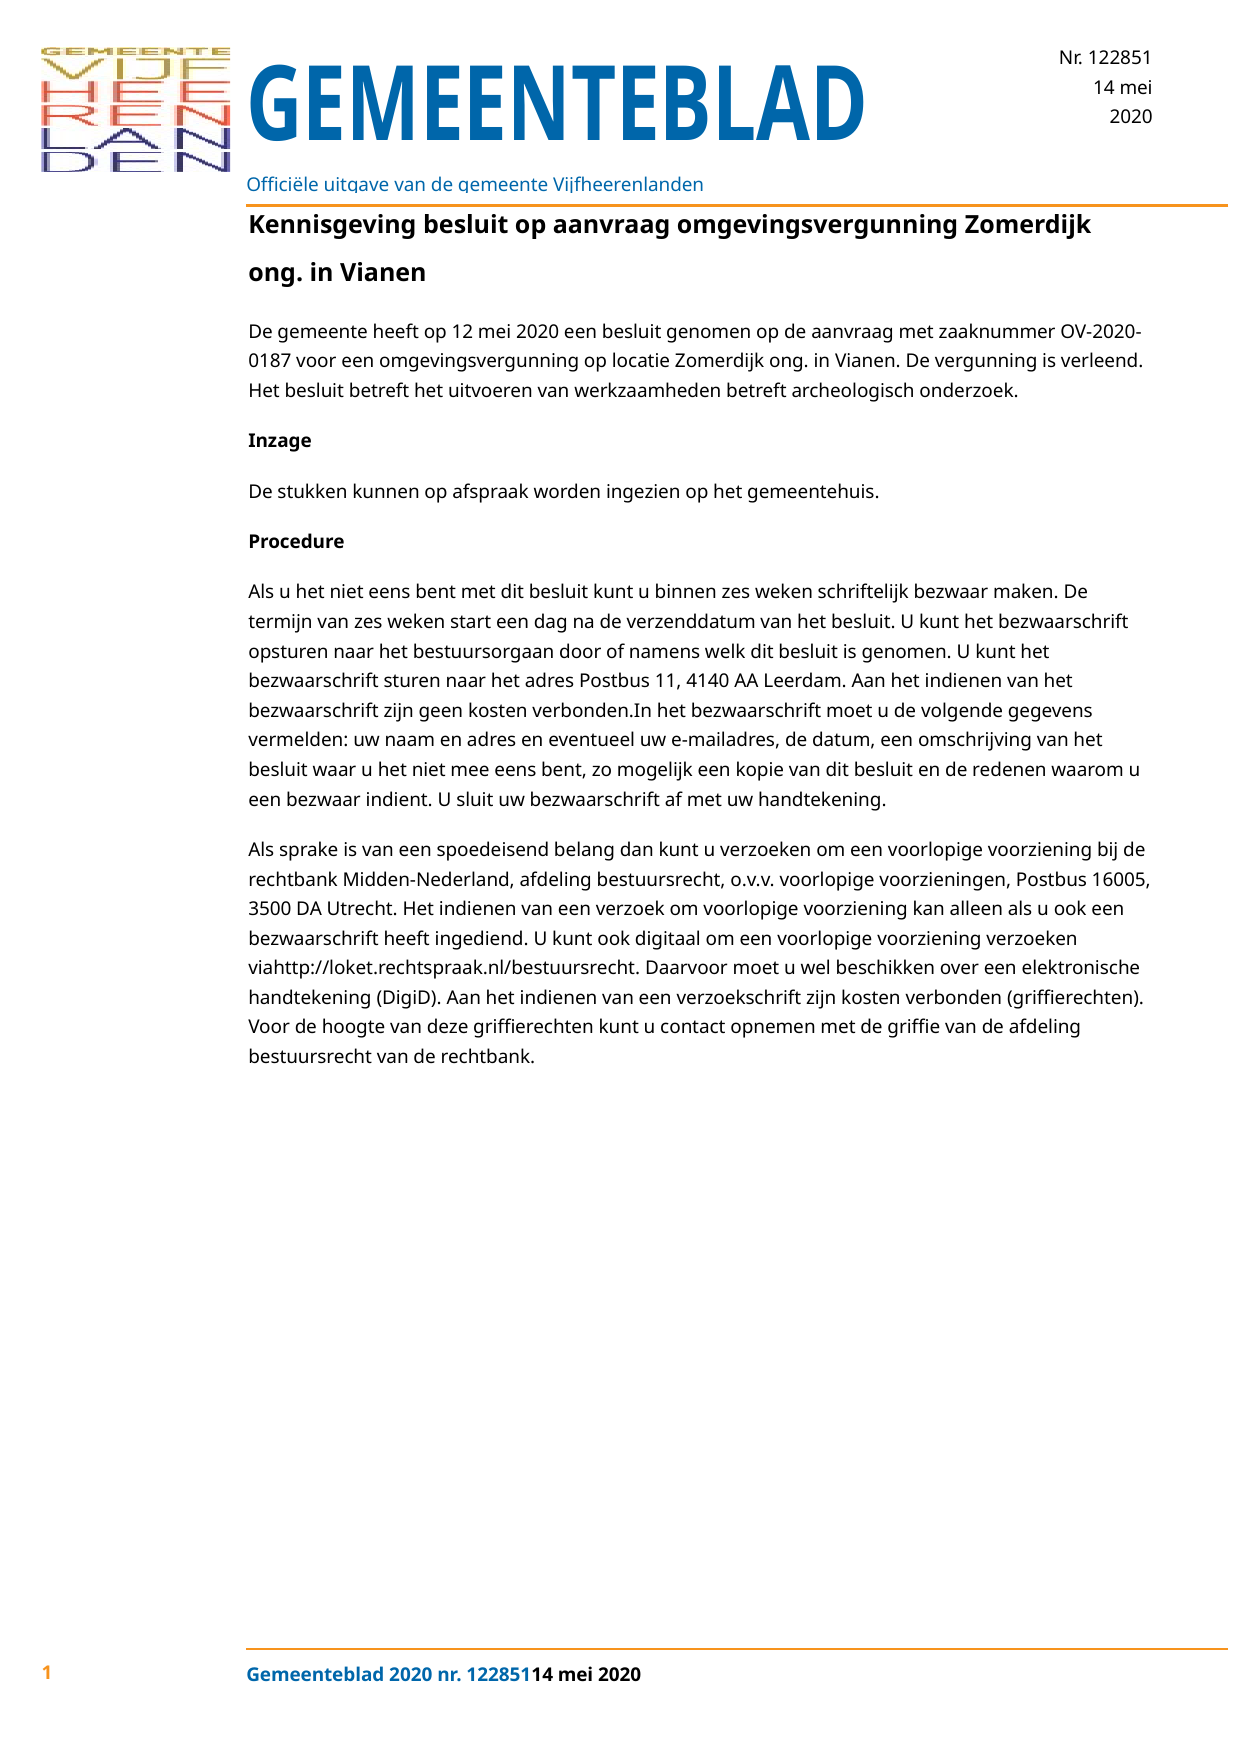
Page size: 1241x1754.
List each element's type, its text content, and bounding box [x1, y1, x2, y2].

text Als u het niet eens bent met dit besluit kunt u binnen zes weken schriftelijk bezwaar maken. De termijn van zes weken start een dag na de verzenddatum van het besluit. U kunt het bezwaarschrift opsturen naar het bestuursorgaan door of namens welk dit besluit is genomen. U kunt het bezwaarschrift sturen naar het adres Postbus 11, 4140 AA Leerdam. Aan het indienen van het bezwaarschrift zijn geen kosten verbonden.In het bezwaarschrift moet u de volgende gegevens vermelden: uw naam en adres en eventueel uw e-mailadres, de datum, een omschrijving van het besluit waar u het niet mee eens bent, zo mogelijk een kopie van dit besluit en de redenen waarom u een bezwaar indient. U sluit uw bezwaarschrift af met uw handtekening. [248, 579, 1152, 812]
text Kennisgeving besluit op aanvraag omgevingsvergunning Zomerdijk ong. in Vianen [248, 207, 1152, 288]
text Procedure [248, 528, 1152, 554]
text Inzage [248, 427, 1152, 453]
text De stukken kunnen op afspraak worden ingezien op het gemeentehuis. [248, 478, 1152, 504]
text De gemeente heeft op 12 mei 2020 een besluit genomen op de aanvraag met zaaknummer OV-2020-0187 voor een omgevingsvergunning op locatie Zomerdijk ong. in Vianen. De vergunning is verleend. Het besluit betreft het uitvoeren van werkzaamheden betreft archeologisch onderzoek. [248, 318, 1152, 403]
text Als sprake is van een spoedeisend belang dan kunt u verzoeken om een voorlopige voorziening bij de rechtbank Midden-Nederland, afdeling bestuursrecht, o.v.v. voorlopige voorzieningen, Postbus 16005, 3500 DA Utrecht. Het indienen van een verzoek om voorlopige voorziening kan alleen als u ook een bezwaarschrift heeft ingediend. U kunt ook digitaal om een voorlopige voorziening verzoeken viahttp://loket.rechtspraak.nl/bestuursrecht. Daarvoor moet u wel beschikken over een elektronische handtekening (DigiD). Aan het indienen van een verzoekschrift zijn kosten verbonden (griffierechten). Voor de hoogte van deze griffierechten kunt u contact opnemen met de griffie van de afdeling bestuursrecht van de rechtbank. [248, 836, 1152, 1069]
picture [41, 47, 231, 172]
